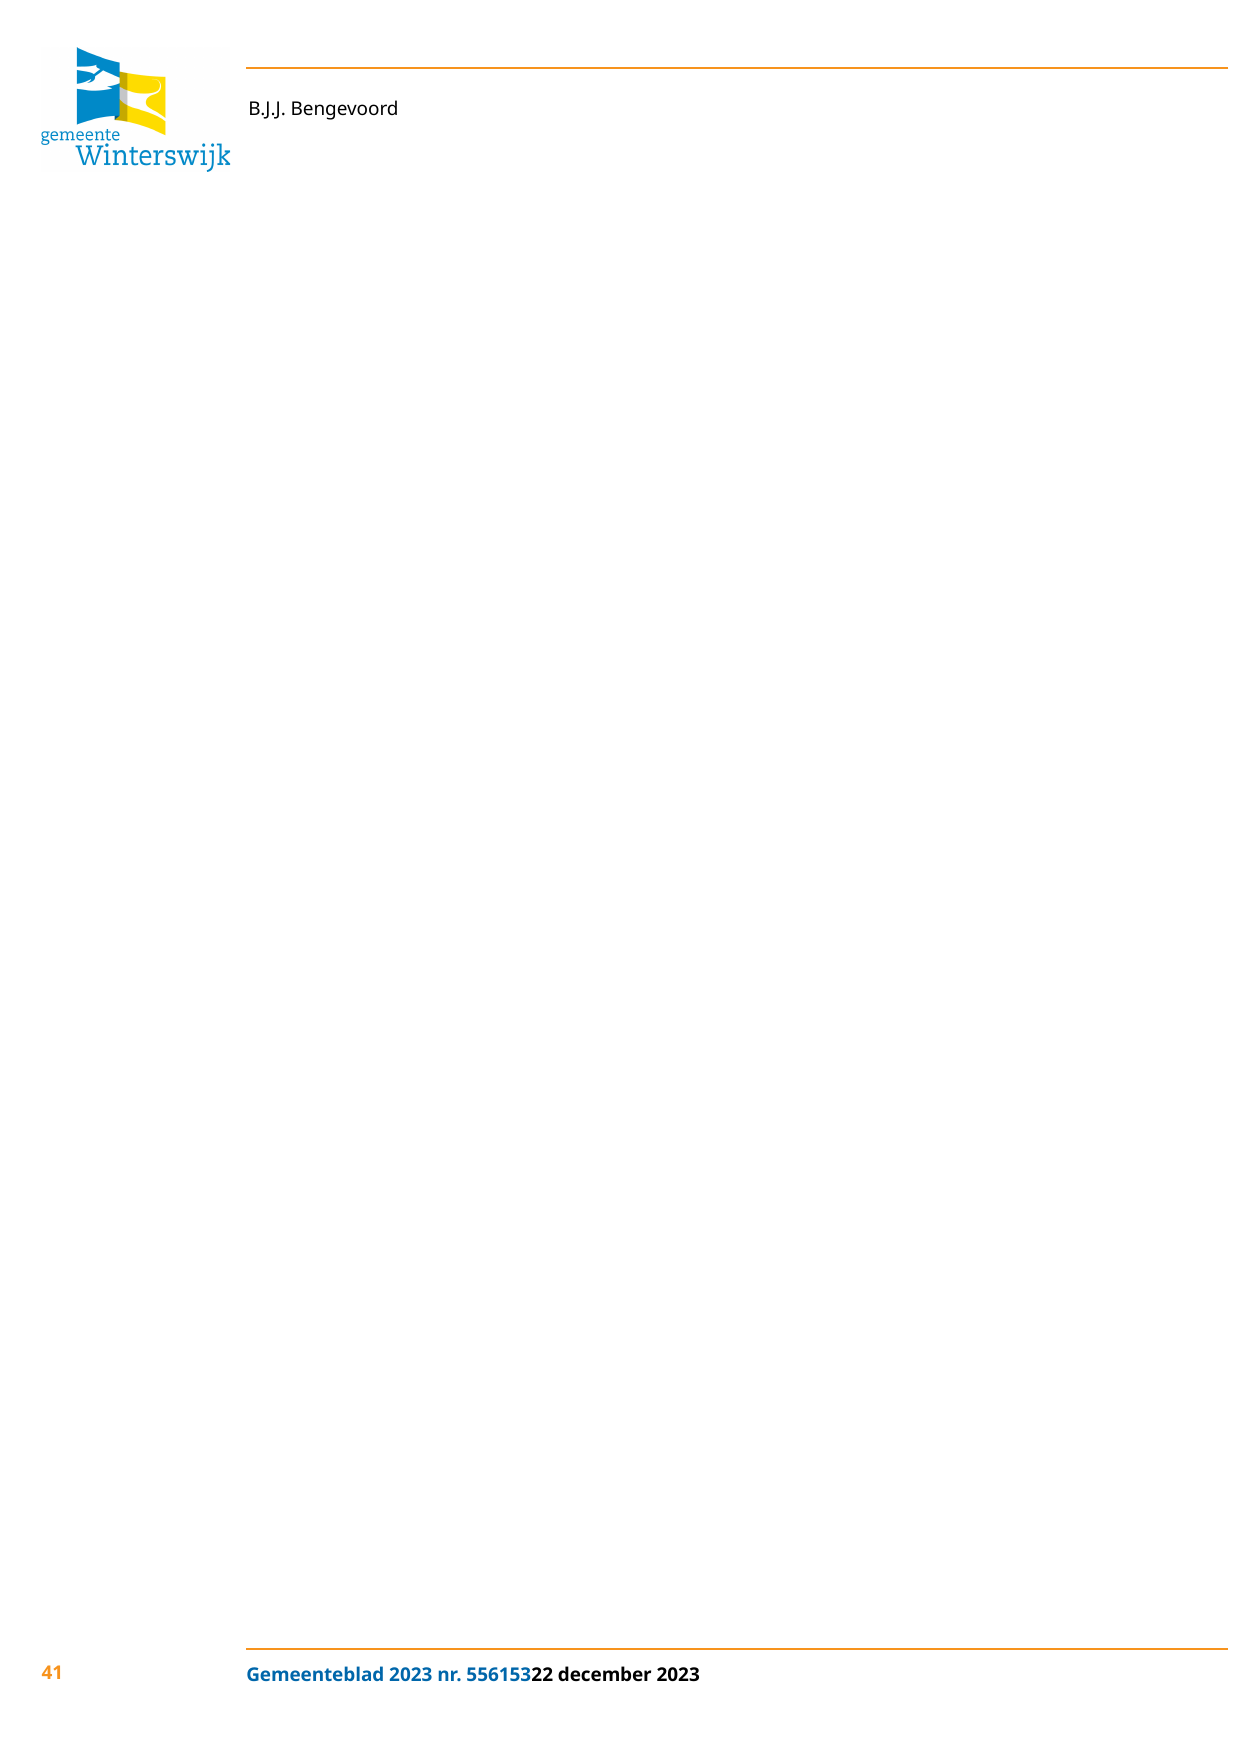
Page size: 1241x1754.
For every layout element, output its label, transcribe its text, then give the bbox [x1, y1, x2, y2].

picture [225, 153, 231, 162]
picture [41, 47, 231, 172]
text B.J.J. Bengevoord [248, 95, 1152, 121]
